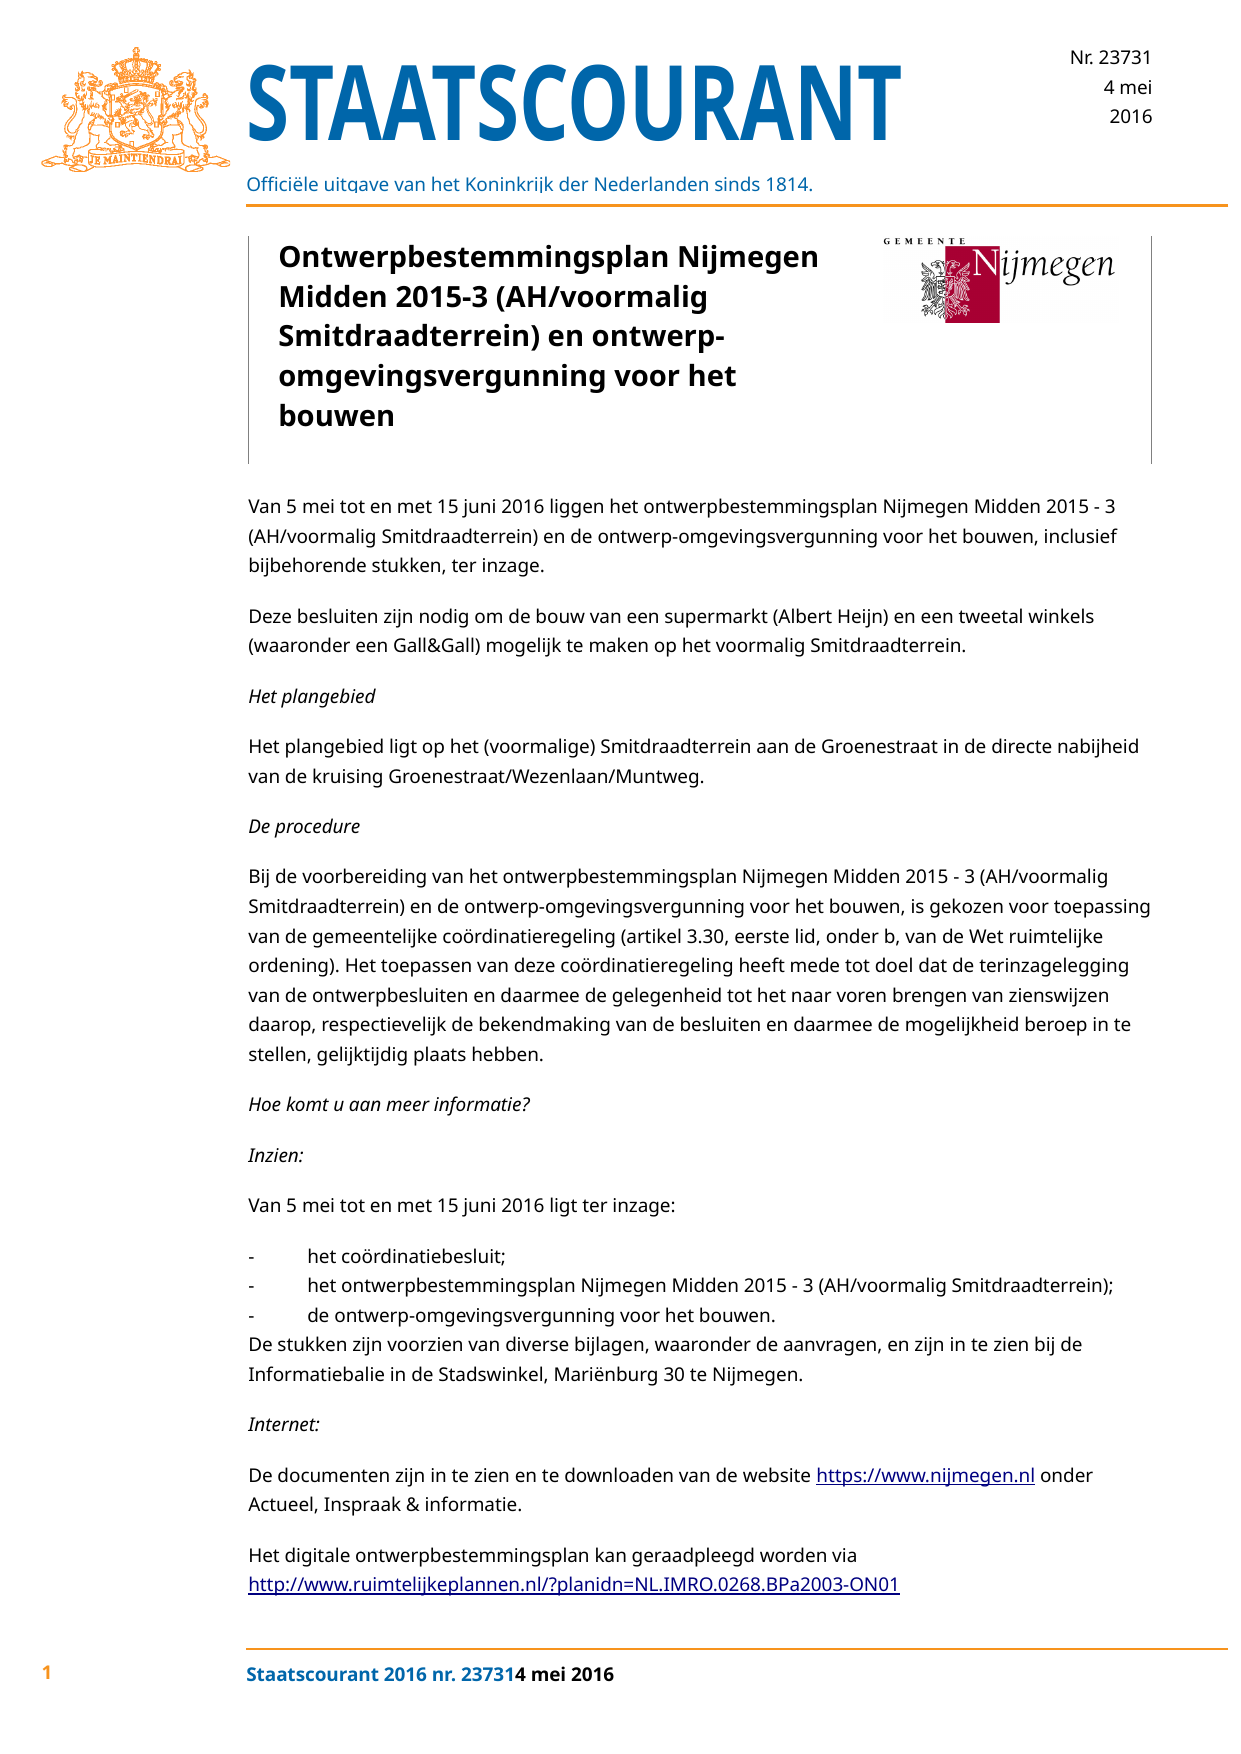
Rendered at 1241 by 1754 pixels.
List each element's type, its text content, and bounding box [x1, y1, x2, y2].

text Internet: [248, 1412, 1152, 1437]
text De documenten zijn in te zien en te downloaden van de website https://www.nijmegen.nl onder Actueel, Inspraak & informatie. [248, 1462, 1152, 1517]
table_header [850, 323, 1151, 464]
text Bij de voorbereiding van het ontwerpbestemmingsplan Nijmegen Midden 2015 - 3 (AH/voormalig Smitdraadterrein) en de ontwerp-omgevingsvergunning voor het bouwen, is gekozen voor toepassing van de gemeentelijke coördinatieregeling (artikel 3.30, eerste lid, onder b, van de Wet ruimtelijke ordening). Het toepassen van deze coördinatieregeling heeft mede tot doel dat de terinzagelegging van de ontwerpbesluiten en daarmee de gelegenheid tot het naar voren brengen van zienswijzen daarop, respectievelijk de bekendmaking van de besluiten en daarmee de mogelijkheid beroep in te stellen, gelijktijdig plaats hebben. [248, 864, 1152, 1067]
text Deze besluiten zijn nodig om de bouw van een supermarkt (Albert Heijn) en een tweetal winkels (waaronder een Gall&Gall) mogelijk te maken op het voormalig Smitdraadterrein. [248, 603, 1152, 658]
list de ontwerp-omgevingsvergunning voor het bouwen. [248, 1302, 1152, 1328]
text Van 5 mei tot en met 15 juni 2016 liggen het ontwerpbestemmingsplan Nijmegen Midden 2015 - 3 (AH/voormalig Smitdraadterrein) en de ontwerp-omgevingsvergunning voor het bouwen, inclusief bijbehorende stukken, ter inzage. [248, 493, 1152, 578]
list het ontwerpbestemmingsplan Nijmegen Midden 2015 - 3 (AH/voormalig Smitdraadterrein); [248, 1272, 1152, 1298]
picture [882, 236, 1119, 323]
text Het digitale ontwerpbestemmingsplan kan geraadpleegd worden via http://www.ruimtelijkeplannen.nl/?planidn=NL.IMRO.0268.BPa2003-ON01 [248, 1542, 1152, 1597]
text Inzien: [248, 1142, 1152, 1168]
text Van 5 mei tot en met 15 juni 2016 ligt ter inzage: [248, 1192, 1152, 1218]
text Het plangebied ligt op het (voormalige) Smitdraadterrein aan de Groenestraat in de directe nabijheid van de kruising Groenestraat/Wezenlaan/Muntweg. [248, 733, 1152, 789]
table_header Ontwerpbestemmingsplan Nijmegen Midden 2015-3 (AH/voormalig Smitdraadterrein) en ontwerp-omgevingsvergunning voor het bouwen [249, 236, 850, 464]
list het coördinatiebesluit; [248, 1243, 1152, 1269]
text Hoe komt u aan meer informatie? [248, 1092, 1152, 1117]
text Het plangebied [248, 683, 1152, 709]
text De stukken zijn voorzien van diverse bijlagen, waaronder de aanvragen, en zijn in te zien bij de Informatiebalie in de Stadswinkel, Mariënburg 30 te Nijmegen. [248, 1332, 1152, 1387]
picture [41, 47, 231, 172]
text De procedure [248, 813, 1152, 839]
table_header [1119, 236, 1151, 322]
table_header [850, 236, 882, 322]
